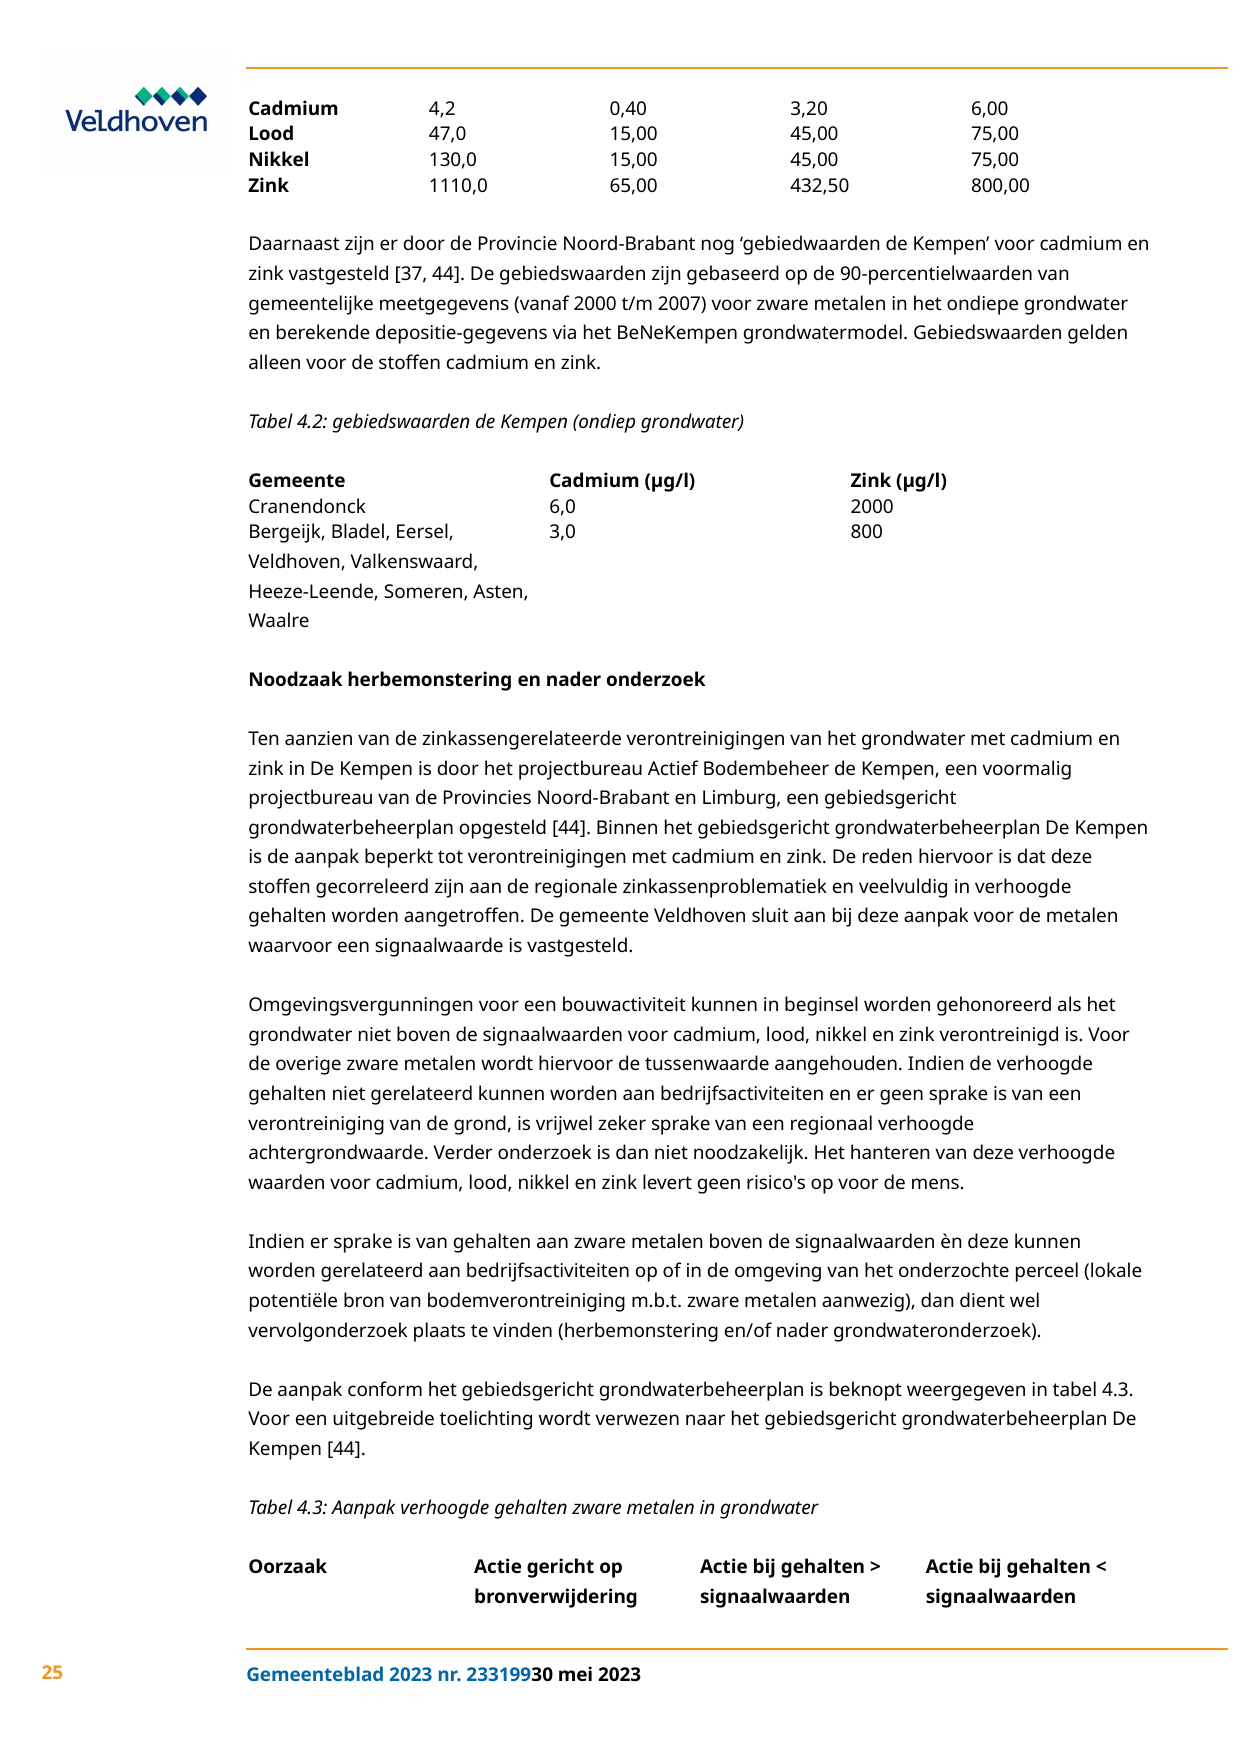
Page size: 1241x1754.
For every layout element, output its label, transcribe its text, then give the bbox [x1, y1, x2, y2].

text Daarnaast zijn er door de Provincie Noord-Brabant nog ‘gebiedwaarden de Kempen’ voor cadmium en zink vastgesteld [37, 44]. De gebiedswaarden zijn gebaseerd op de 90-percentielwaarden van gemeentelijke meetgegevens (vanaf 2000 t/m 2007) voor zware metalen in het ondiepe grondwater en berekende depositie-gegevens via het BeNeKempen grondwatermodel. Gebiedswaarden gelden alleen voor de stoffen cadmium en zink. [248, 231, 1152, 374]
table_cell Cadmium [248, 95, 429, 121]
table_cell 15,00 [609, 121, 790, 146]
table_cell 800,00 [971, 172, 1152, 198]
table_cell 47,0 [429, 121, 609, 146]
table_header Actie bij gehalten < signaalwaarden [926, 1554, 1152, 1609]
table_cell 75,00 [971, 146, 1152, 172]
table_cell 6,0 [549, 493, 850, 519]
picture [41, 47, 231, 172]
table_cell 75,00 [971, 121, 1152, 146]
table_cell 6,00 [971, 95, 1152, 121]
text Ten aanzien van de zinkassengerelateerde verontreinigingen van het grondwater met cadmium en zink in De Kempen is door het projectbureau Actief Bodembeheer de Kempen, een voormalig projectbureau van de Provincies Noord-Brabant en Limburg, een gebiedsgericht grondwaterbeheerplan opgesteld [44]. Binnen het gebiedsgericht grondwaterbeheerplan De Kempen is de aanpak beperkt tot verontreinigingen met cadmium en zink. De reden hiervoor is dat deze stoffen gecorreleerd zijn aan de regionale zinkassenproblematiek en veelvuldig in verhoogde gehalten worden aangetroffen. De gemeente Veldhoven sluit aan bij deze aanpak voor de metalen waarvoor een signaalwaarde is vastgesteld. [248, 725, 1152, 958]
table_cell 2000 [850, 493, 1152, 519]
table_cell Cranendonck [248, 493, 549, 519]
table_header Actie gericht op bronverwijdering [474, 1554, 700, 1609]
table_cell 800 [850, 519, 1152, 633]
table_cell 65,00 [609, 172, 790, 198]
table_header Cadmium (µg/l) [549, 467, 850, 493]
table_cell 15,00 [609, 146, 790, 172]
table_header Gemeente [248, 467, 549, 493]
table_header Oorzaak [248, 1554, 474, 1609]
table_cell 3,0 [549, 519, 850, 633]
table_cell Zink [248, 172, 429, 198]
table_cell 1110,0 [429, 172, 609, 198]
table_cell Bergeijk, Bladel, Eersel, Veldhoven, Valkenswaard, Heeze-Leende, Someren, Asten, Waalre [248, 519, 549, 633]
table_cell 3,20 [790, 95, 971, 121]
table_cell 130,0 [429, 146, 609, 172]
table_header Zink (µg/l) [850, 467, 1152, 493]
text Noodzaak herbemonstering en nader onderzoek [248, 666, 1152, 692]
table_cell Lood [248, 121, 429, 146]
table_cell 432,50 [790, 172, 971, 198]
text De aanpak conform het gebiedsgericht grondwaterbeheerplan is beknopt weergegeven in tabel 4.3. Voor een uitgebreide toelichting wordt verwezen naar het gebiedsgericht grondwaterbeheerplan De Kempen [44]. [248, 1376, 1152, 1461]
table_cell 45,00 [790, 121, 971, 146]
text Omgevingsvergunningen voor een bouwactiviteit kunnen in beginsel worden gehonoreerd als het grondwater niet boven de signaalwaarden voor cadmium, lood, nikkel en zink verontreinigd is. Voor de overige zware metalen wordt hiervoor de tussenwaarde aangehouden. Indien de verhoogde gehalten niet gerelateerd kunnen worden aan bedrijfsactiviteiten en er geen sprake is van een verontreiniging van de grond, is vrijwel zeker sprake van een regionaal verhoogde achtergrondwaarde. Verder onderzoek is dan niet noodzakelijk. Het hanteren van deze verhoogde waarden voor cadmium, lood, nikkel en zink levert geen risico's op voor de mens. [248, 991, 1152, 1195]
text Indien er sprake is van gehalten aan zware metalen boven de signaalwaarden èn deze kunnen worden gerelateerd aan bedrijfsactiviteiten op of in de omgeving van het onderzochte perceel (lokale potentiële bron van bodemverontreiniging m.b.t. zware metalen aanwezig), dan dient wel vervolgonderzoek plaats te vinden (herbemonstering en/of nader grondwateronderzoek). [248, 1228, 1152, 1343]
table_cell Nikkel [248, 146, 429, 172]
table_cell 0,40 [609, 95, 790, 121]
text Tabel 4.2: gebiedswaarden de Kempen (ondiep grondwater) [248, 408, 1152, 434]
table_cell 4,2 [429, 95, 609, 121]
table_header Actie bij gehalten > signaalwaarden [700, 1554, 926, 1609]
text Tabel 4.3: Aanpak verhoogde gehalten zware metalen in grondwater [248, 1494, 1152, 1520]
table_cell 45,00 [790, 146, 971, 172]
